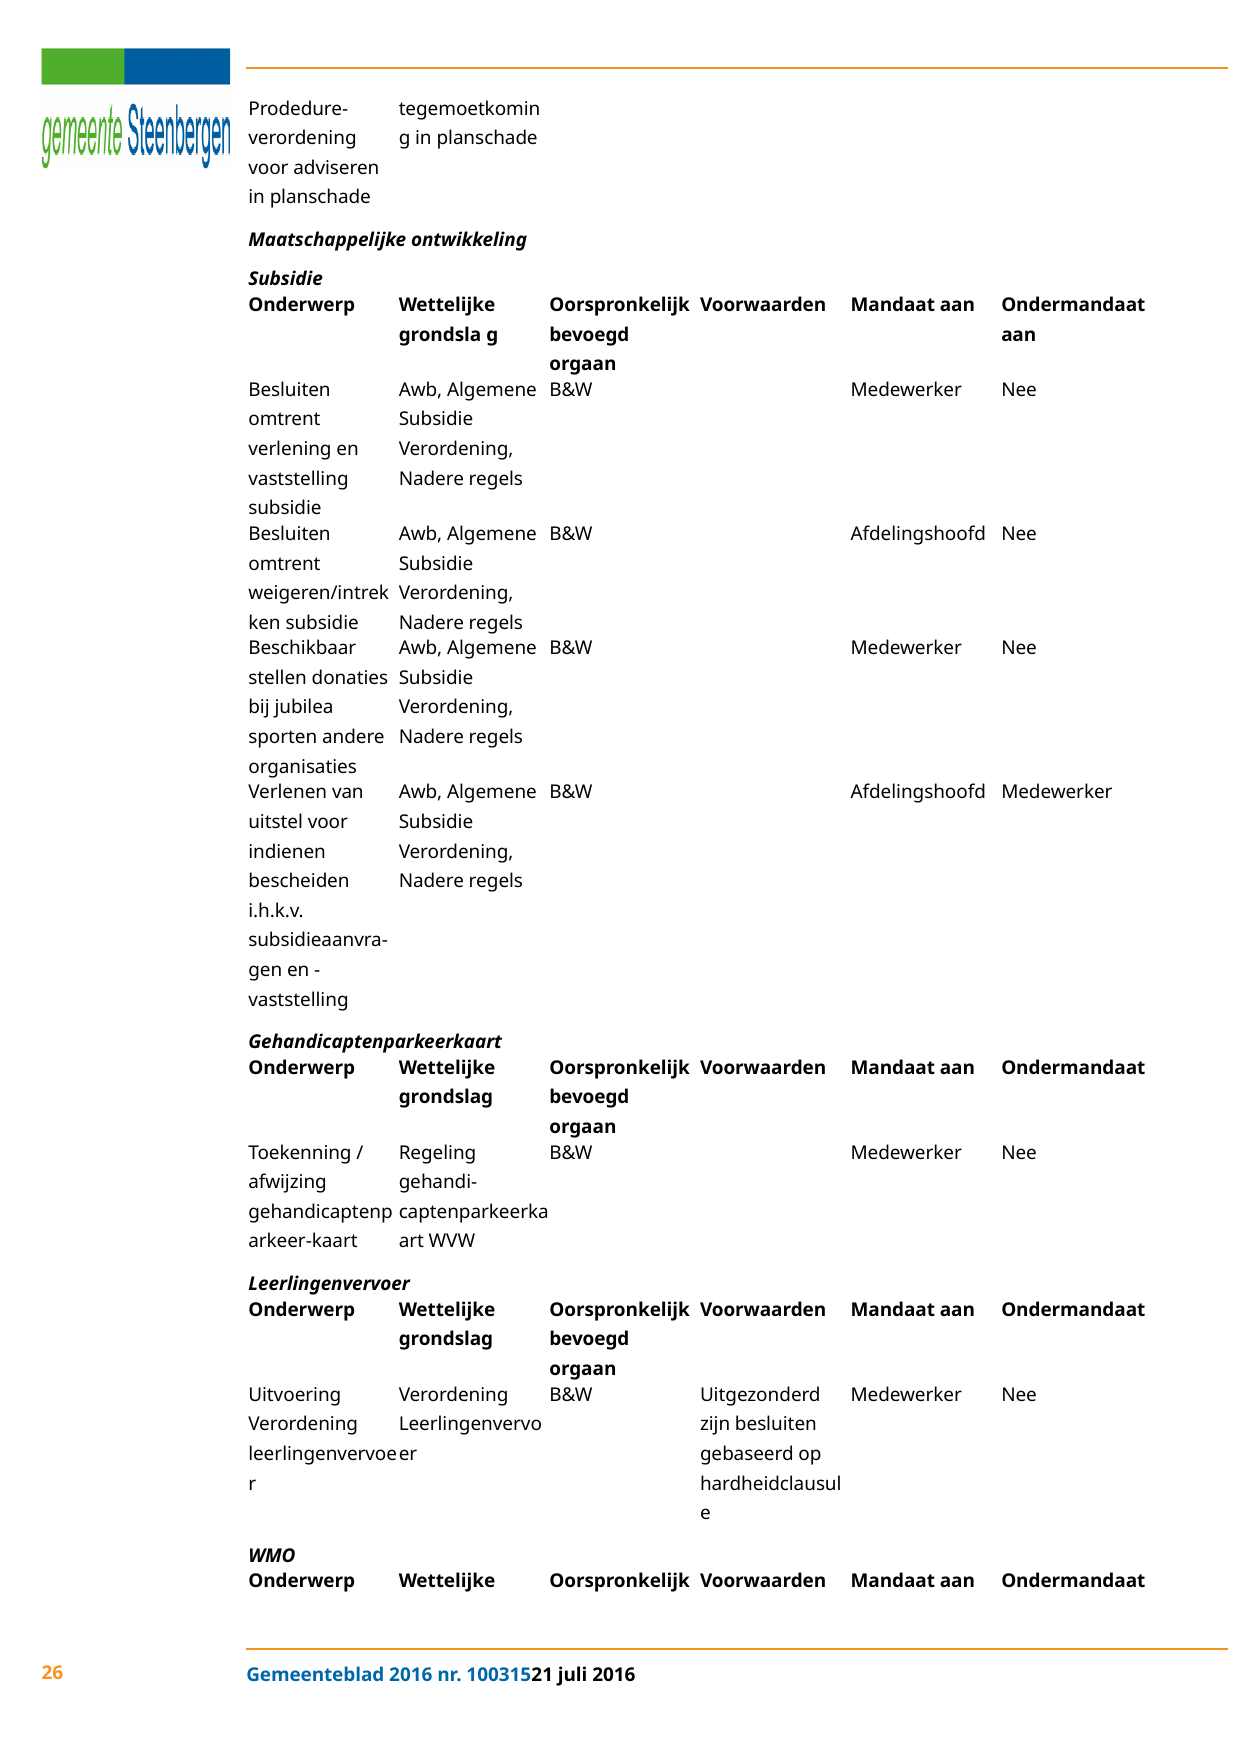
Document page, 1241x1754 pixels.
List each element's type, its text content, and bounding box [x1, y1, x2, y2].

table_cell Uitgezonderd zijn besluiten gebaseerd op hardheidclausule [700, 1381, 850, 1525]
table_cell B&W [549, 1139, 700, 1253]
table_cell B&W [549, 1381, 700, 1525]
table_cell Awb, Algemene Subsidie Verordening, Nadere regels [399, 635, 549, 779]
table_header Voorwaarden [700, 1568, 850, 1593]
table_cell Regeling gehandi-captenparkeerkaart WVW [399, 1139, 549, 1253]
table_header Mandaat aan [850, 1296, 1001, 1381]
text Maatschappelijke ontwikkeling [248, 226, 1152, 252]
table_header Wettelijke grondslag [399, 1054, 549, 1139]
table_cell Afdelingshoofd [850, 520, 1001, 634]
table_header Oorspronkelijk bevoegd orgaan [549, 1296, 700, 1381]
table_cell Awb, Algemene Subsidie Verordening, Nadere regels [399, 376, 549, 520]
table_cell [700, 95, 850, 209]
table_cell Nee [1001, 520, 1152, 634]
table_cell Besluiten omtrent verlening en vaststelling subsidie [248, 376, 398, 520]
table_cell [850, 95, 1001, 209]
table_header Voorwaarden [700, 291, 850, 376]
table_cell Verlenen van uitstel voor indienen bescheiden i.h.k.v. subsidieaanvra-gen en -vaststelling [248, 779, 398, 1011]
table_header Wettelijke grondslag [399, 1296, 549, 1381]
table_cell Nee [1001, 1381, 1152, 1525]
table_cell Medewerker [850, 635, 1001, 779]
table_cell Toekenning / afwijzing gehandicaptenparkeer-kaart [248, 1139, 398, 1253]
table_header Onderwerp [248, 1054, 398, 1139]
table_cell Afdelingshoofd [850, 779, 1001, 1011]
table_header Mandaat aan [850, 291, 1001, 376]
table_header Mandaat aan [850, 1568, 1001, 1593]
table_cell Nee [1001, 376, 1152, 520]
table_cell Medewerker [1001, 779, 1152, 1011]
table_cell Uitvoering Verordening leerlingenvervoer [248, 1381, 398, 1525]
text Subsidie [248, 265, 1152, 291]
table_cell [700, 635, 850, 779]
table_header Oorspronkelijk bevoegd orgaan [549, 291, 700, 376]
table_header Onderwerp [248, 1568, 398, 1593]
table_cell [549, 95, 700, 209]
table_header Wettelijke grondsla g [399, 291, 549, 376]
table_cell [1001, 95, 1152, 209]
table_header Voorwaarden [700, 1054, 850, 1139]
table_cell B&W [549, 376, 700, 520]
table_header Ondermandaat [1001, 1568, 1152, 1593]
table_cell Beschikbaar stellen donaties bij jubilea sporten andere organisaties [248, 635, 398, 779]
table_cell [700, 376, 850, 520]
table_header Mandaat aan [850, 1054, 1001, 1139]
table_header Onderwerp [248, 291, 398, 376]
table_cell Nee [1001, 1139, 1152, 1253]
table_cell Nee [1001, 635, 1152, 779]
table_header Oorspronkelijk bevoegd orgaan [549, 1054, 700, 1139]
table_cell [700, 779, 850, 1011]
picture [41, 47, 231, 172]
table_header Voorwaarden [700, 1296, 850, 1381]
table_cell B&W [549, 635, 700, 779]
table_cell Medewerker [850, 376, 1001, 520]
table_header Ondermandaat aan [1001, 291, 1152, 376]
table_header Wettelijke [399, 1568, 549, 1593]
table_header Ondermandaat [1001, 1296, 1152, 1381]
text WMO [248, 1542, 1152, 1567]
table_cell B&W [549, 779, 700, 1011]
table_header Oorspronkelijk [549, 1568, 700, 1593]
table_cell Awb, Algemene Subsidie Verordening, Nadere regels [399, 779, 549, 1011]
table_header Onderwerp [248, 1296, 398, 1381]
text Gehandicaptenparkeerkaart [248, 1028, 1152, 1054]
table_cell [700, 1139, 850, 1253]
table_cell Prodedure-verordening voor adviseren in planschade [248, 95, 398, 209]
table_cell Medewerker [850, 1139, 1001, 1253]
table_cell B&W [549, 520, 700, 634]
table_cell tegemoetkoming in planschade [399, 95, 549, 209]
table_cell Besluiten omtrent weigeren/intrekken subsidie [248, 520, 398, 634]
text Leerlingenvervoer [248, 1270, 1152, 1296]
table_header Ondermandaat [1001, 1054, 1152, 1139]
table_cell Medewerker [850, 1381, 1001, 1525]
table_cell [700, 520, 850, 634]
table_cell Verordening Leerlingenvervoer [399, 1381, 549, 1525]
table_cell Awb, Algemene Subsidie Verordening, Nadere regels [399, 520, 549, 634]
